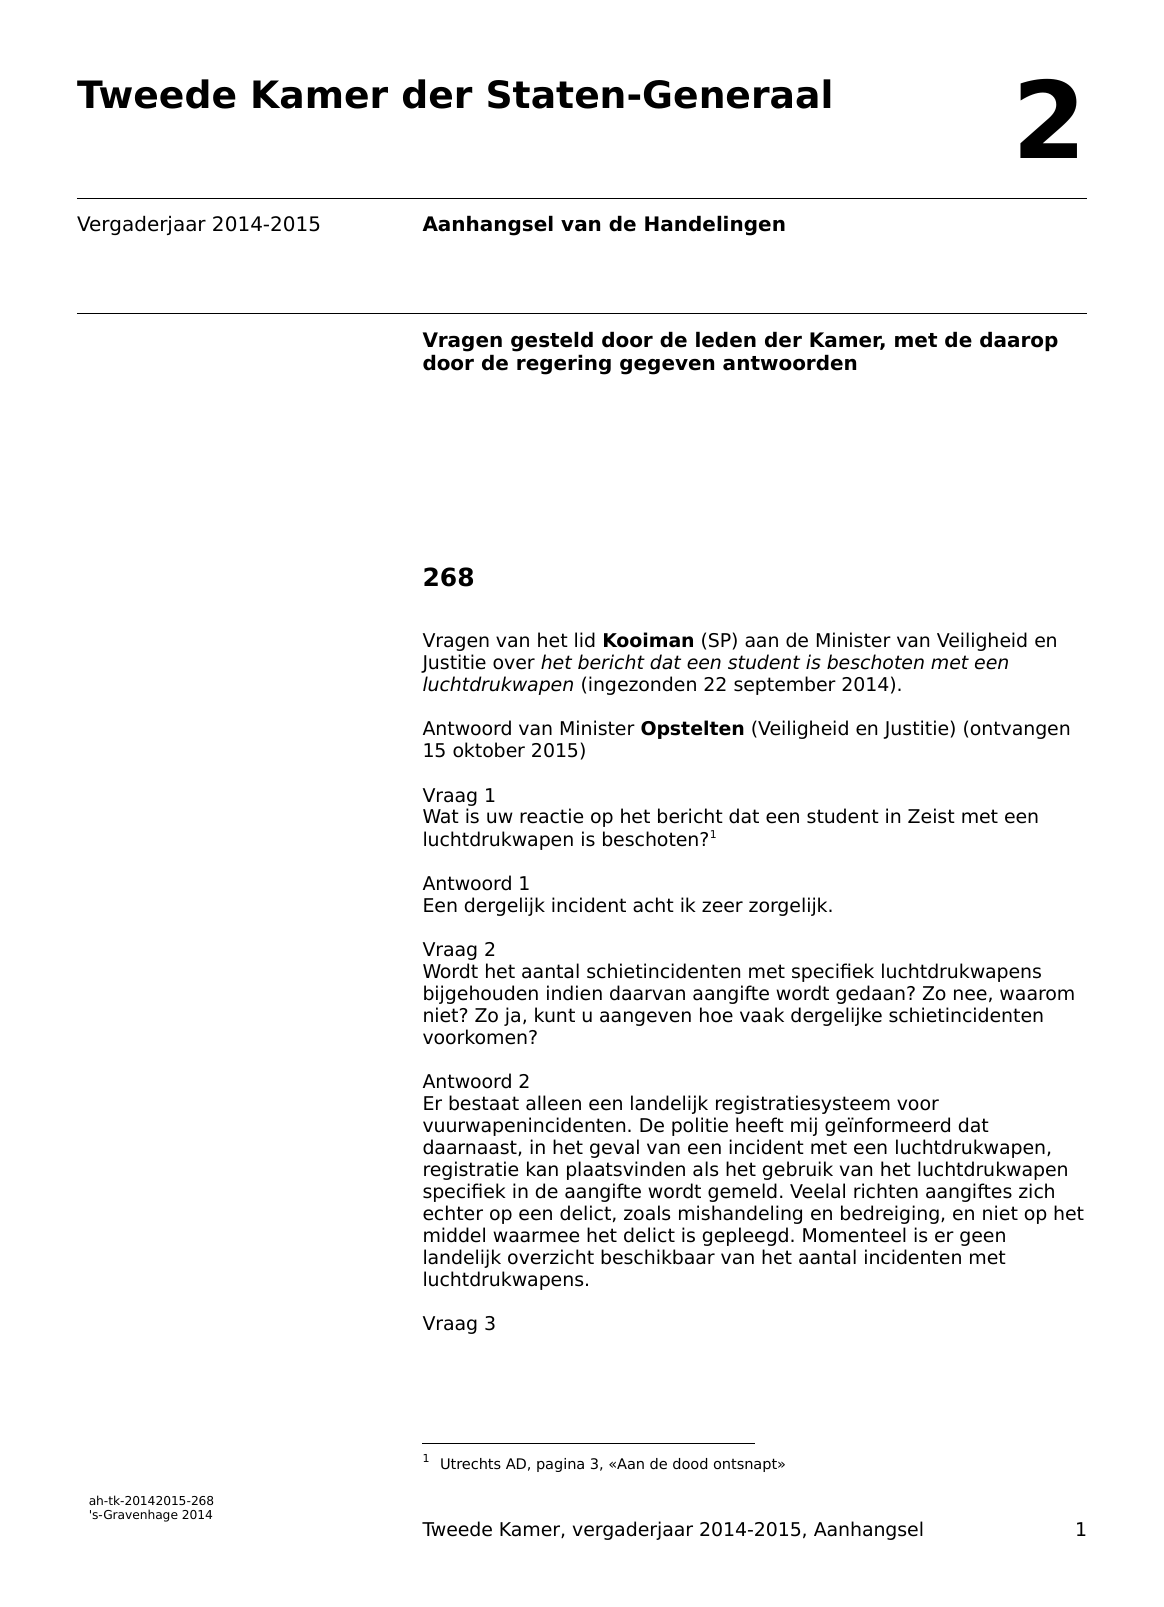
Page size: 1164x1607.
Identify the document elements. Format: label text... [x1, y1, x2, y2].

table_cell Vergaderjaar 2014-2015 [77, 199, 422, 313]
text 268 [422, 563, 1087, 592]
table_cell Aanhangsel van de Handelingen [422, 199, 1087, 313]
text Antwoord 2 [422, 1071, 1087, 1093]
text Een dergelijk incident acht ik zeer zorgelijk. [422, 894, 1087, 917]
text Wordt het aantal schietincidenten met specifiek luchtdrukwapens bijgehouden indien daarvan aangifte wordt gedaan? Zo nee, waarom niet? Zo ja, kunt u aangeven hoe vaak dergelijke schietincidenten voorkomen? [422, 961, 1087, 1049]
text Vraag 1 [422, 784, 1087, 806]
table_cell Vragen gesteld door de leden der Kamer, met de daarop door de regering gegeven antwoorden [422, 314, 1087, 375]
text Antwoord 1 [422, 873, 1087, 894]
text 's-Gravenhage 2014 [88, 1508, 323, 1522]
text Wat is uw reactie op het bericht dat een student in Zeist met een luchtdrukwapen is beschoten? [422, 806, 1087, 850]
text Antwoord van Minister Opstelten (Veiligheid en Justitie) (ontvangen 15 oktober 2015) [422, 718, 1087, 762]
text Vraag 3 [422, 1313, 1087, 1335]
table_cell [77, 314, 422, 375]
table_header Tweede Kamer der Staten-Generaal [77, 59, 886, 198]
text Vraag 2 [422, 939, 1087, 961]
text Er bestaat alleen een landelijk registratiesysteem voor vuurwapenincidenten. De politie heeft mij geïnformeerd dat daarnaast, in het geval van een incident met een luchtdrukwapen, registratie kan plaatsvinden als het gebruik van het luchtdrukwapen specifiek in de aangifte wordt gemeld. Veelal richten aangiftes zich echter op een delict, zoals mishandeling en bedreiging, en niet op het middel waarmee het delict is gepleegd. Momenteel is er geen landelijk overzicht beschikbaar van het aantal incidenten met luchtdrukwapens. [422, 1093, 1087, 1291]
text ah-tk-20142015-268 [88, 1494, 323, 1508]
text Vragen van het lid Kooiman (SP) aan de Minister van Veiligheid en Justitie over het bericht dat een student is beschoten met een luchtdrukwapen (ingezonden 22 september 2014). [422, 630, 1087, 696]
text Utrechts AD, pagina 3, «Aan de dood ontsnapt» [422, 1452, 1087, 1474]
table_header 2 [886, 59, 1087, 198]
